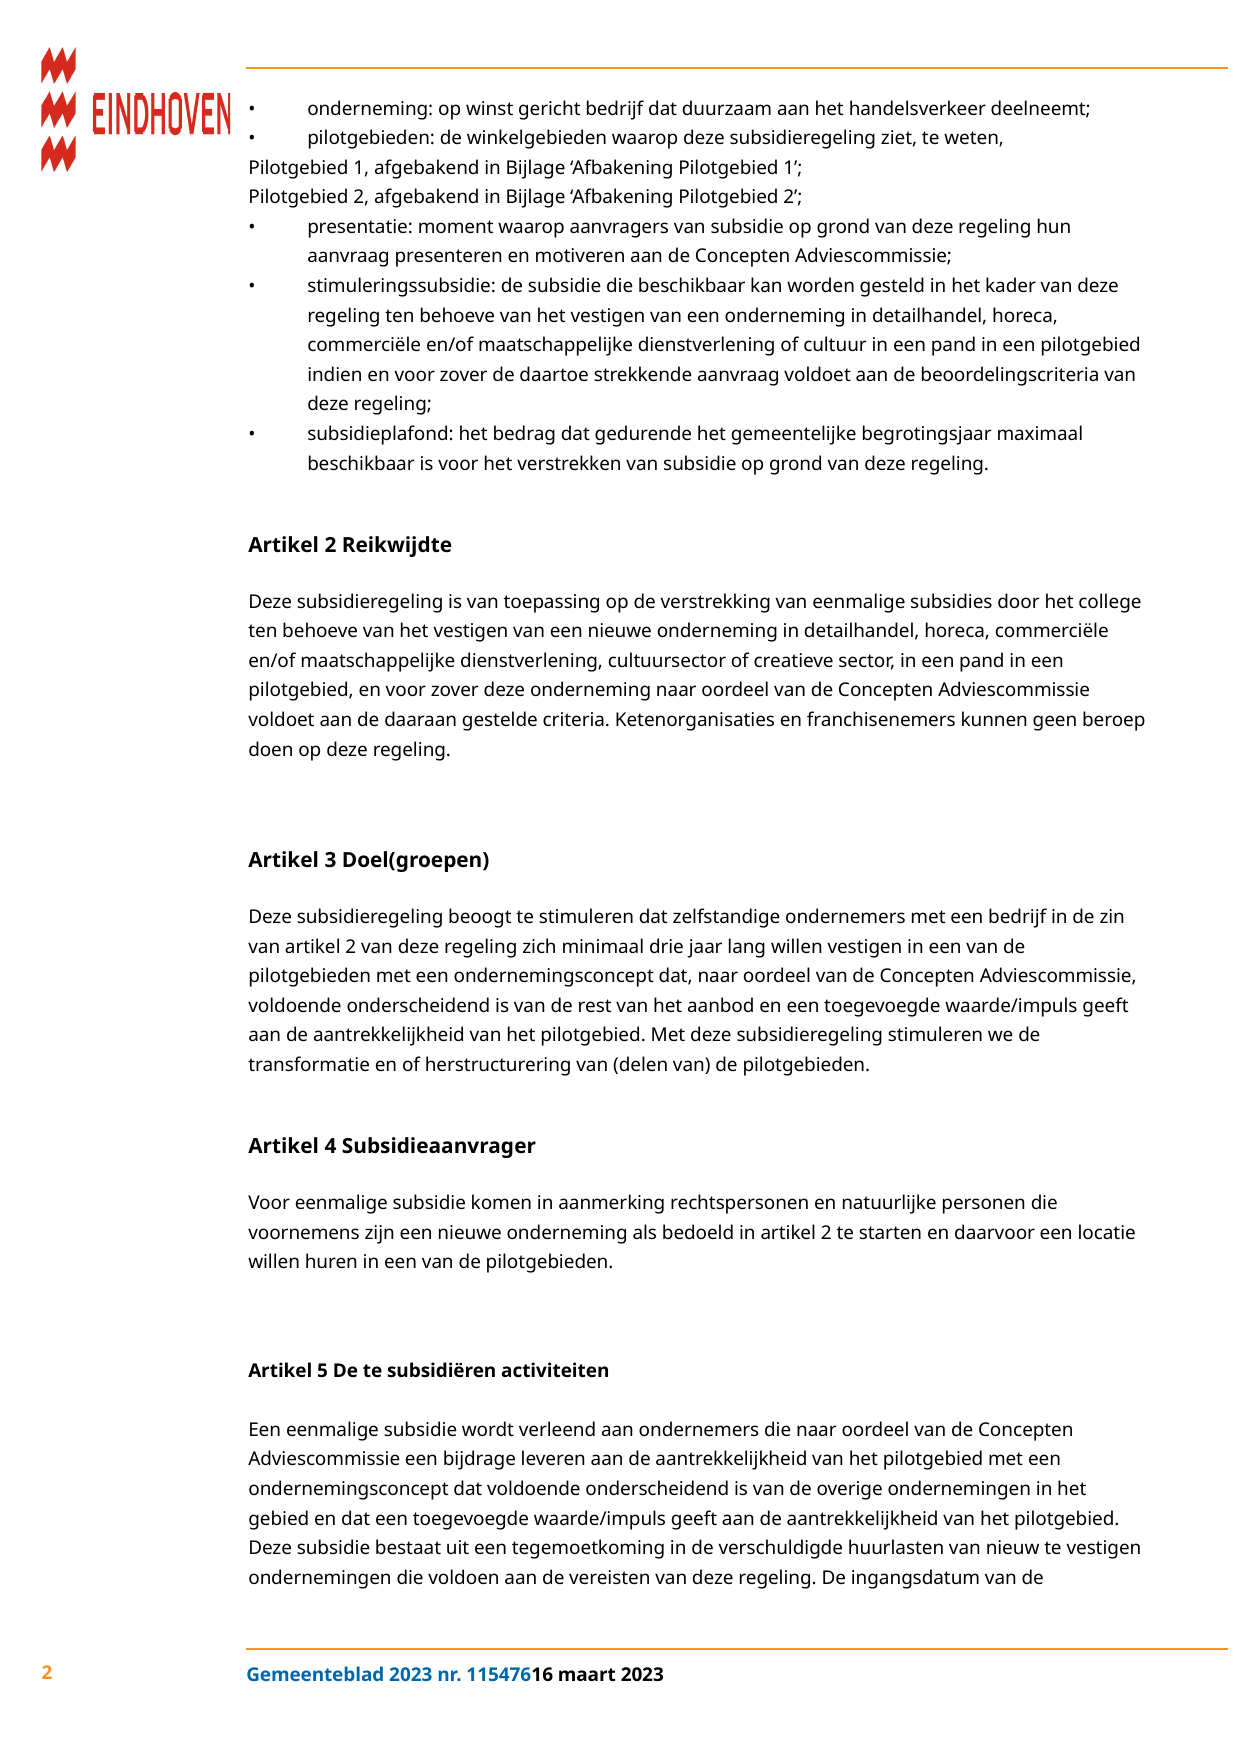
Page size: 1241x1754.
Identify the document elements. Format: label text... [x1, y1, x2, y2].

text Artikel 4 Subsidieaanvrager [248, 1131, 1152, 1160]
picture [41, 47, 231, 172]
list pilotgebieden: de winkelgebieden waarop deze subsidieregeling ziet, te weten, [248, 124, 1152, 150]
text Een eenmalige subsidie wordt verleend aan ondernemers die naar oordeel van de Concepten Adviescommissie een bijdrage leveren aan de aantrekkelijkheid van het pilotgebied met een ondernemingsconcept dat voldoende onderscheidend is van de overige ondernemingen in het gebied en dat een toegevoegde waarde/impuls geeft aan de aantrekkelijkheid van het pilotgebied. Deze subsidie bestaat uit een tegemoetkoming in de verschuldigde huurlasten van nieuw te vestigen ondernemingen die voldoen aan de vereisten van deze regeling. De ingangsdatum van de [248, 1416, 1152, 1590]
text Voor eenmalige subsidie komen in aanmerking rechtspersonen en natuurlijke personen die voornemens zijn een nieuwe onderneming als bedoeld in artikel 2 te starten en daarvoor een locatie willen huren in een van de pilotgebieden. [248, 1189, 1152, 1274]
list onderneming: op winst gericht bedrijf dat duurzaam aan het handelsverkeer deelneemt; [248, 95, 1152, 121]
text Artikel 5 De te subsidiëren activiteiten [248, 1357, 1152, 1383]
list stimuleringssubsidie: de subsidie die beschikbaar kan worden gesteld in het kader van deze [248, 272, 1152, 298]
list regeling ten behoeve van het vestigen van een onderneming in detailhandel, horeca, commerciële en/of maatschappelijke dienstverlening of cultuur in een pand in een pilotgebied indien en voor zover de daartoe strekkende aanvraag voldoet aan de beoordelingscriteria van deze regeling; [248, 302, 1152, 416]
list presentatie: moment waarop aanvragers van subsidie op grond van deze regeling hun aanvraag presenteren en motiveren aan de Concepten Adviescommissie; [248, 213, 1152, 268]
text Artikel 3 Doel(groepen) [248, 845, 1152, 874]
text Deze subsidieregeling is van toepassing op de verstrekking van eenmalige subsidies door het college ten behoeve van het vestigen van een nieuwe onderneming in detailhandel, horeca, commerciële en/of maatschappelijke dienstverlening, cultuursector of creatieve sector, in een pand in een pilotgebied, en voor zover deze onderneming naar oordeel van de Concepten Adviescommissie voldoet aan de daaraan gestelde criteria. Ketenorganisaties en franchisenemers kunnen geen beroep doen op deze regeling. [248, 588, 1152, 761]
text Pilotgebied 1, afgebakend in Bijlage ‘Afbakening Pilotgebied 1’; [248, 154, 1152, 180]
text Deze subsidieregeling beoogt te stimuleren dat zelfstandige ondernemers met een bedrijf in de zin van artikel 2 van deze regeling zich minimaal drie jaar lang willen vestigen in een van de pilotgebieden met een ondernemingsconcept dat, naar oordeel van de Concepten Adviescommissie, voldoende onderscheidend is van de rest van het aanbod en een toegevoegde waarde/impuls geeft aan de aantrekkelijkheid van het pilotgebied. Met deze subsidieregeling stimuleren we de transformatie en of herstructurering van (delen van) de pilotgebieden. [248, 903, 1152, 1077]
text Artikel 2 Reikwijdte [248, 530, 1152, 558]
text Pilotgebied 2, afgebakend in Bijlage ‘Afbakening Pilotgebied 2’; [248, 183, 1152, 209]
list subsidieplafond: het bedrag dat gedurende het gemeentelijke begrotingsjaar maximaal beschikbaar is voor het verstrekken van subsidie op grond van deze regeling. [248, 420, 1152, 476]
